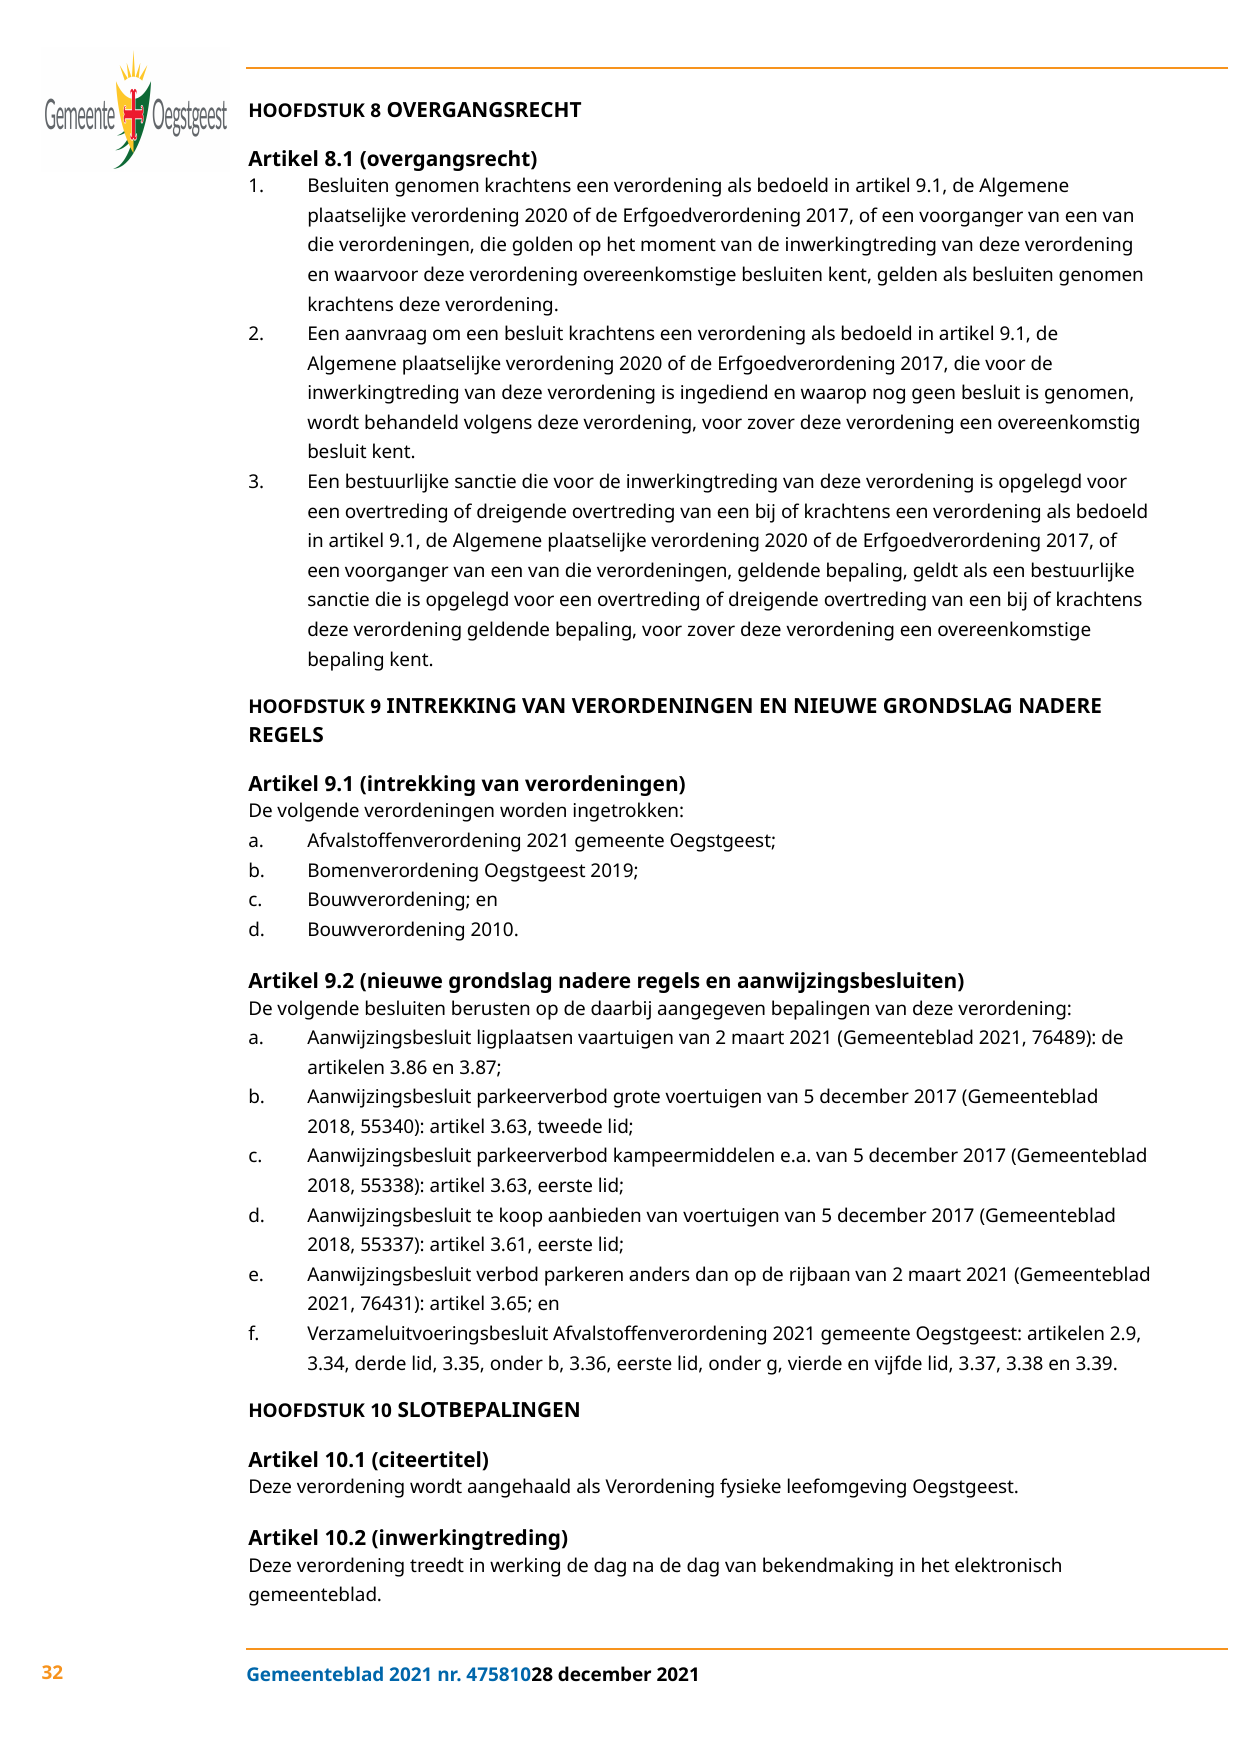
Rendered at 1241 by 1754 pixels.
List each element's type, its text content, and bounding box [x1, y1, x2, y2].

text Artikel 8.1 (overgangsrecht) [248, 144, 1152, 172]
text HOOFDSTUK 8 OVERGANGSRECHT [248, 95, 1152, 123]
text HOOFDSTUK 9 INTREKKING VAN VERORDENINGEN EN NIEUWE GRONDSLAG NADERE REGELS [248, 691, 1152, 748]
text De volgende verordeningen worden ingetrokken: [248, 798, 1152, 823]
list Aanwijzingsbesluit verbod parkeren anders dan op de rijbaan van 2 maart 2021 (Gemeenteblad 2021, 76431): artikel 3.65; en [248, 1261, 1152, 1316]
text Artikel 10.2 (inwerkingtreding) [248, 1523, 1152, 1552]
text Artikel 10.1 (citeertitel) [248, 1445, 1152, 1473]
list Besluiten genomen krachtens een verordening als bedoeld in artikel 9.1, de Algemene plaatselijke verordening 2020 of de Erfgoedverordening 2017, of een voorganger van een van die verordeningen, die golden op het moment van de inwerkingtreding van deze verordening en waarvoor deze verordening overeenkomstige besluiten kent, gelden als besluiten genomen krachtens deze verordening. [248, 172, 1152, 317]
list Verzameluitvoeringsbesluit Afvalstoffenverordening 2021 gemeente Oegstgeest: artikelen 2.9, 3.34, derde lid, 3.35, onder b, 3.36, eerste lid, onder g, vierde en vijfde lid, 3.37, 3.38 en 3.39. [248, 1320, 1152, 1376]
list Aanwijzingsbesluit ligplaatsen vaartuigen van 2 maart 2021 (Gemeenteblad 2021, 76489): de artikelen 3.86 en 3.87; [248, 1024, 1152, 1080]
text Artikel 9.1 (intrekking van verordeningen) [248, 769, 1152, 798]
text Artikel 9.2 (nieuwe grondslag nadere regels en aanwijzingsbesluiten) [248, 966, 1152, 995]
list Bouwverordening 2010. [248, 916, 1152, 942]
list Bomenverordening Oegstgeest 2019; [248, 857, 1152, 882]
picture [41, 47, 231, 172]
list Een bestuurlijke sanctie die voor de inwerkingtreding van deze verordening is opgelegd voor een overtreding of dreigende overtreding van een bij of krachtens een verordening als bedoeld in artikel 9.1, de Algemene plaatselijke verordening 2020 of de Erfgoedverordening 2017, of een voorganger van een van die verordeningen, geldende bepaling, geldt als een bestuurlijke sanctie die is opgelegd voor een overtreding of dreigende overtreding van een bij of krachtens deze verordening geldende bepaling, voor zover deze verordening een overeenkomstige bepaling kent. [248, 468, 1152, 672]
list Afvalstoffenverordening 2021 gemeente Oegstgeest; [248, 827, 1152, 853]
text De volgende besluiten berusten op de daarbij aangegeven bepalingen van deze verordening: [248, 995, 1152, 1021]
text Deze verordening wordt aangehaald als Verordening fysieke leefomgeving Oegstgeest. [248, 1473, 1152, 1499]
list Aanwijzingsbesluit parkeerverbod grote voertuigen van 5 december 2017 (Gemeenteblad 2018, 55340): artikel 3.63, tweede lid; [248, 1083, 1152, 1139]
list Aanwijzingsbesluit te koop aanbieden van voertuigen van 5 december 2017 (Gemeenteblad 2018, 55337): artikel 3.61, eerste lid; [248, 1202, 1152, 1257]
text HOOFDSTUK 10 SLOTBEPALINGEN [248, 1395, 1152, 1424]
list Een aanvraag om een besluit krachtens een verordening als bedoeld in artikel 9.1, de Algemene plaatselijke verordening 2020 of de Erfgoedverordening 2017, die voor de inwerkingtreding van deze verordening is ingediend en waarop nog geen besluit is genomen, wordt behandeld volgens deze verordening, voor zover deze verordening een overeenkomstig besluit kent. [248, 320, 1152, 464]
text Deze verordening treedt in werking de dag na de dag van bekendmaking in het elektronisch gemeenteblad. [248, 1552, 1152, 1607]
list Bouwverordening; en [248, 886, 1152, 912]
list Aanwijzingsbesluit parkeerverbod kampeermiddelen e.a. van 5 december 2017 (Gemeenteblad 2018, 55338): artikel 3.63, eerste lid; [248, 1143, 1152, 1198]
